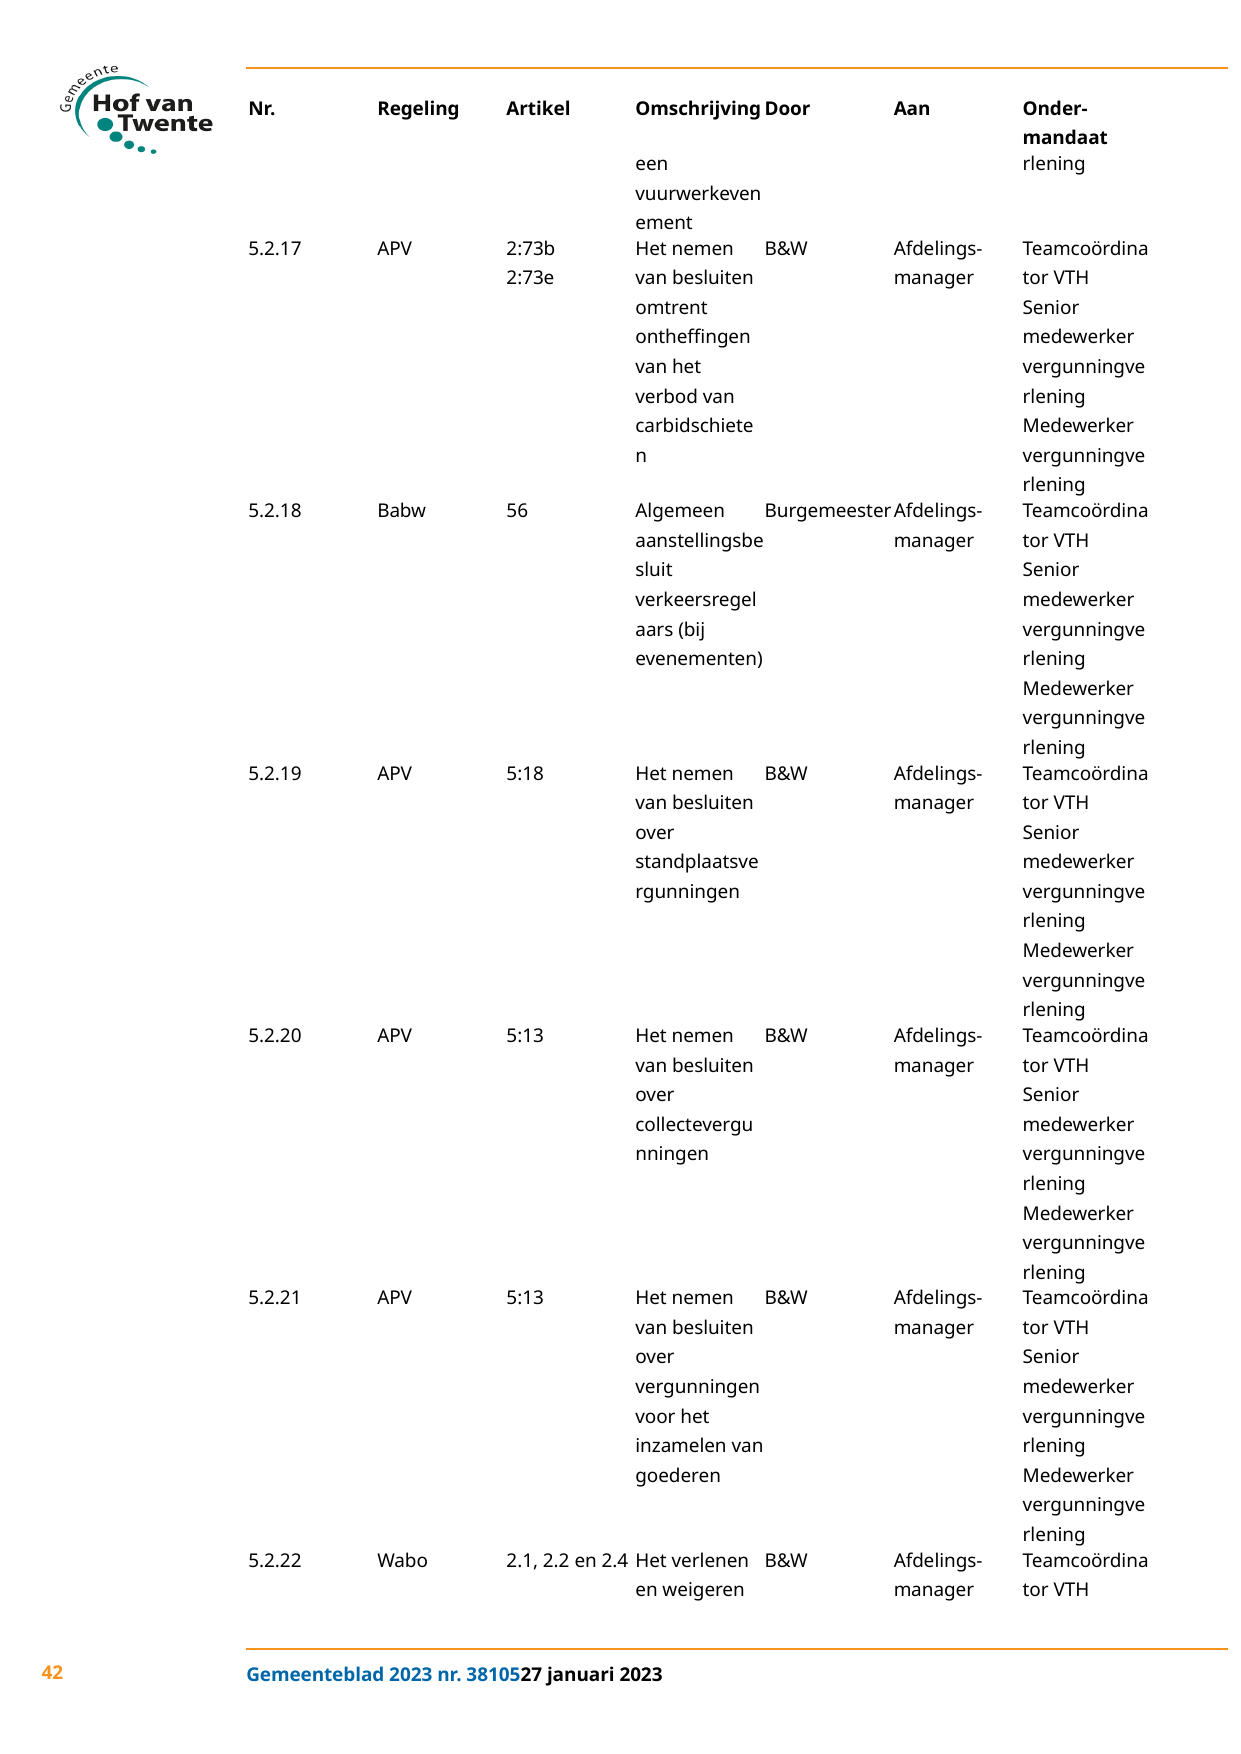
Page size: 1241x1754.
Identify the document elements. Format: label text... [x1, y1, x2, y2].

table_header Omschrijving [635, 95, 764, 150]
table_cell Wabo [377, 1547, 506, 1602]
table_header Door [764, 95, 893, 150]
table_cell APV [377, 760, 506, 1022]
table_cell 5.2.19 [248, 760, 377, 1022]
table_cell 2.1, 2.2 en 2.4 [506, 1547, 635, 1602]
table_cell Algemeen aanstellingsbesluit verkeersregelaars (bij evenementen) [635, 498, 764, 760]
table_cell een vuurwerkevenement [635, 150, 764, 235]
table_cell [894, 150, 1022, 235]
table_cell 2:73b 2:73e [506, 235, 635, 497]
table_cell Afdelings-manager [894, 1285, 1022, 1547]
table_header Onder-mandaat [1023, 95, 1152, 150]
picture [41, 47, 231, 172]
table_cell [764, 150, 893, 235]
table_cell Babw [377, 498, 506, 760]
table_cell Teamcoördinator VTH Senior medewerker vergunningverlening Medewerker vergunningverlening [1023, 498, 1152, 760]
table_cell Burgemeester [764, 498, 893, 760]
table_cell Teamcoördinator VTH Senior medewerker vergunningverlening Medewerker vergunningverlening [1023, 235, 1152, 497]
table_cell [248, 150, 377, 235]
table_cell 5.2.22 [248, 1547, 377, 1602]
table_cell Het verlenen en weigeren [635, 1547, 764, 1602]
table_header Aan [894, 95, 1022, 150]
table_cell 5:18 [506, 760, 635, 1022]
table_cell 5.2.21 [248, 1285, 377, 1547]
table_cell 5:13 [506, 1022, 635, 1284]
table_cell B&W [764, 1285, 893, 1547]
table_cell Afdelings-manager [894, 235, 1022, 497]
table_cell Teamcoördinator VTH Senior medewerker vergunningverlening Medewerker vergunningverlening [1023, 760, 1152, 1022]
table_cell B&W [764, 235, 893, 497]
table_cell [506, 150, 635, 235]
table_cell Afdelings-manager [894, 1547, 1022, 1602]
table_cell Teamcoördinator VTH Senior medewerker vergunningverlening Medewerker vergunningverlening [1023, 1285, 1152, 1547]
table_cell 56 [506, 498, 635, 760]
table_cell Het nemen van besluiten omtrent ontheffingen van het verbod van carbidschieten [635, 235, 764, 497]
table_cell Afdelings-manager [894, 1022, 1022, 1284]
table_cell Het nemen van besluiten over vergunningen voor het inzamelen van goederen [635, 1285, 764, 1547]
table_cell Het nemen van besluiten over collectevergunningen [635, 1022, 764, 1284]
table_header Artikel [506, 95, 635, 150]
table_cell APV [377, 1285, 506, 1547]
table_cell B&W [764, 1547, 893, 1602]
table_cell Teamcoördinator VTH Senior medewerker vergunningverlening Medewerker vergunningverlening [1023, 1022, 1152, 1284]
table_cell 5:13 [506, 1285, 635, 1547]
table_cell Teamcoördinator VTH [1023, 1547, 1152, 1602]
table_cell Het nemen van besluiten over standplaatsvergunningen [635, 760, 764, 1022]
table_cell B&W [764, 1022, 893, 1284]
table_cell B&W [764, 760, 893, 1022]
table_cell 5.2.17 [248, 235, 377, 497]
table_cell 5.2.20 [248, 1022, 377, 1284]
table_cell APV [377, 1022, 506, 1284]
table_header Nr. [248, 95, 377, 150]
table_cell [377, 150, 506, 235]
table_cell Afdelings-manager [894, 760, 1022, 1022]
table_cell rlening [1023, 150, 1152, 235]
table_cell 5.2.18 [248, 498, 377, 760]
table_header Regeling [377, 95, 506, 150]
table_cell APV [377, 235, 506, 497]
table_cell Afdelings-manager [894, 498, 1022, 760]
